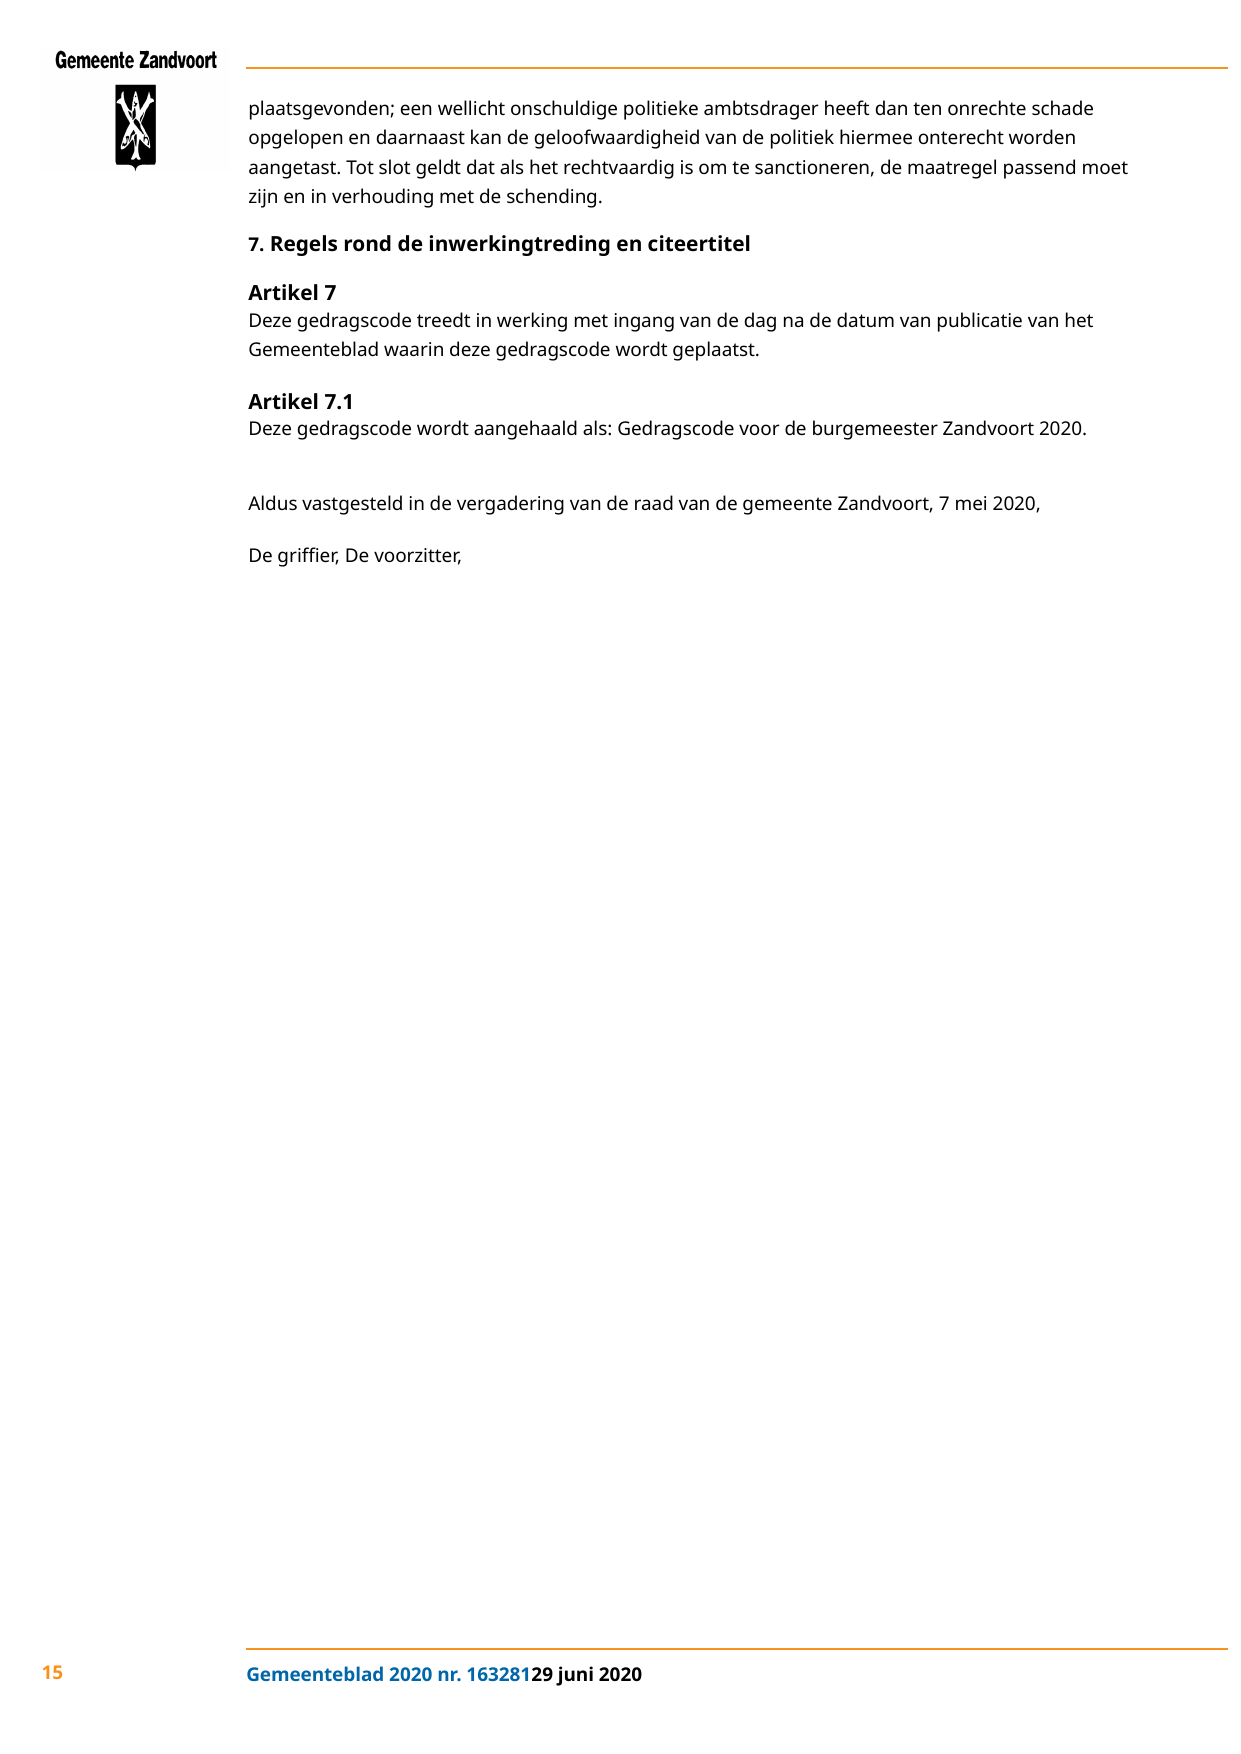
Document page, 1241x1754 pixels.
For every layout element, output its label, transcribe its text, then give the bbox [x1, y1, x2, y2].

text Artikel 7 [248, 278, 1152, 307]
text 7. Regels rond de inwerkingtreding en citeertitel [248, 229, 1152, 258]
picture [41, 47, 231, 172]
text plaatsgevonden; een wellicht onschuldige politieke ambtsdrager heeft dan ten onrechte schade opgelopen en daarnaast kan de geloofwaardigheid van de politiek hiermee onterecht worden aangetast. Tot slot geldt dat als het rechtvaardig is om te sanctioneren, de maatregel passend moet zijn en in verhouding met de schending. [248, 95, 1152, 209]
text De griffier, De voorzitter, [248, 542, 1152, 568]
text Deze gedragscode wordt aangehaald als: Gedragscode voor de burgemeester Zandvoort 2020. [248, 415, 1152, 441]
text Artikel 7.1 [248, 387, 1152, 415]
text Deze gedragscode treedt in werking met ingang van de dag na de datum van publicatie van het Gemeenteblad waarin deze gedragscode wordt geplaatst. [248, 307, 1152, 362]
text Aldus vastgesteld in de vergadering van de raad van de gemeente Zandvoort, 7 mei 2020, [248, 491, 1152, 516]
